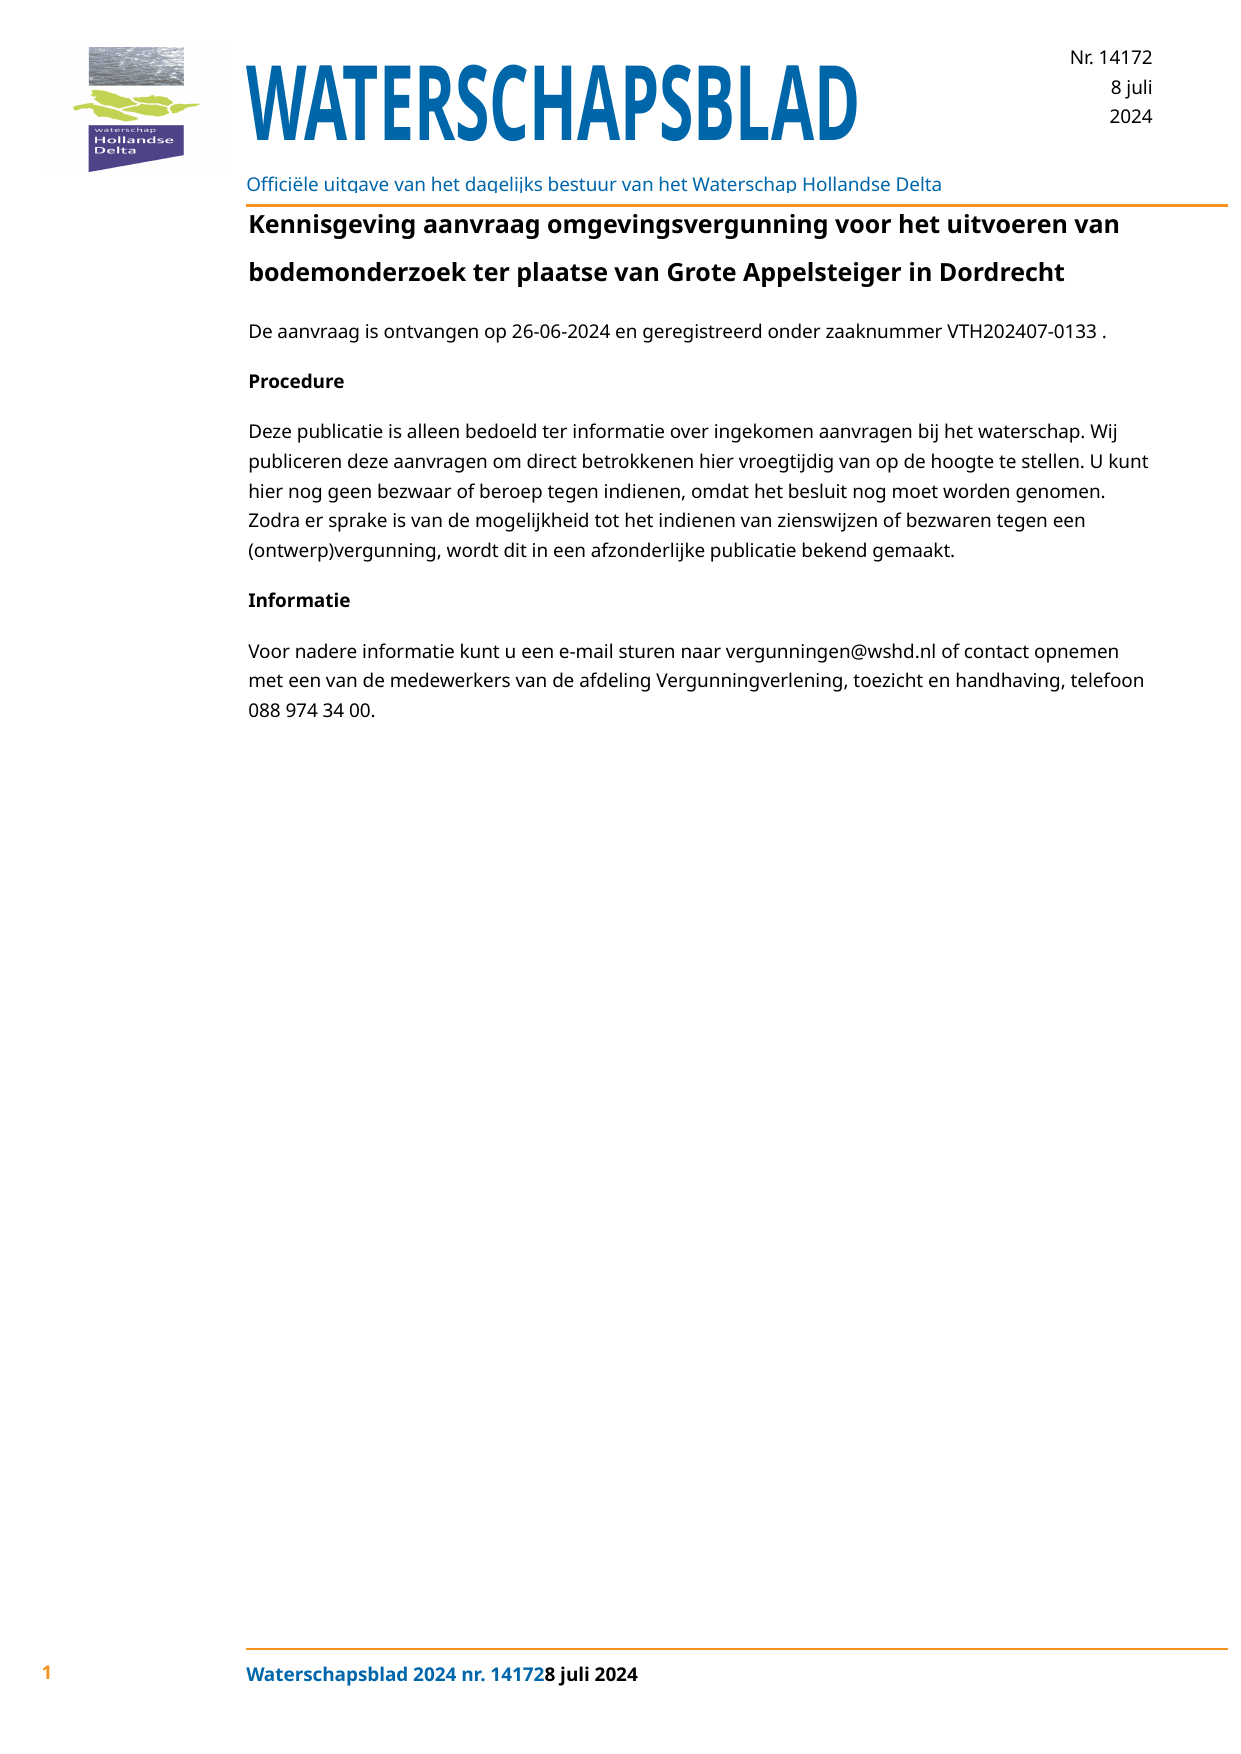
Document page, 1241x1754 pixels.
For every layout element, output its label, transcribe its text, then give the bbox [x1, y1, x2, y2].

text Informatie [248, 587, 1152, 613]
picture [41, 47, 231, 172]
text De aanvraag is ontvangen op 26-06-2024 en geregistreerd onder zaaknummer VTH202407-0133 . [248, 318, 1152, 344]
text Procedure [248, 368, 1152, 394]
text Deze publicatie is alleen bedoeld ter informatie over ingekomen aanvragen bij het waterschap. Wij publiceren deze aanvragen om direct betrokkenen hier vroegtijdig van op de hoogte te stellen. U kunt hier nog geen bezwaar of beroep tegen indienen, omdat het besluit nog moet worden genomen. Zodra er sprake is van de mogelijkheid tot het indienen van zienswijzen of bezwaren tegen een (ontwerp)vergunning, wordt dit in een afzonderlijke publicatie bekend gemaakt. [248, 419, 1152, 563]
text Voor nadere informatie kunt u een e-mail sturen naar vergunningen@wshd.nl of contact opnemen met een van de medewerkers van de afdeling Vergunningverlening, toezicht en handhaving, telefoon 088 974 34 00. [248, 638, 1152, 723]
text Kennisgeving aanvraag omgevingsvergunning voor het uitvoeren van bodemonderzoek ter plaatse van Grote Appelsteiger in Dordrecht [248, 207, 1152, 288]
